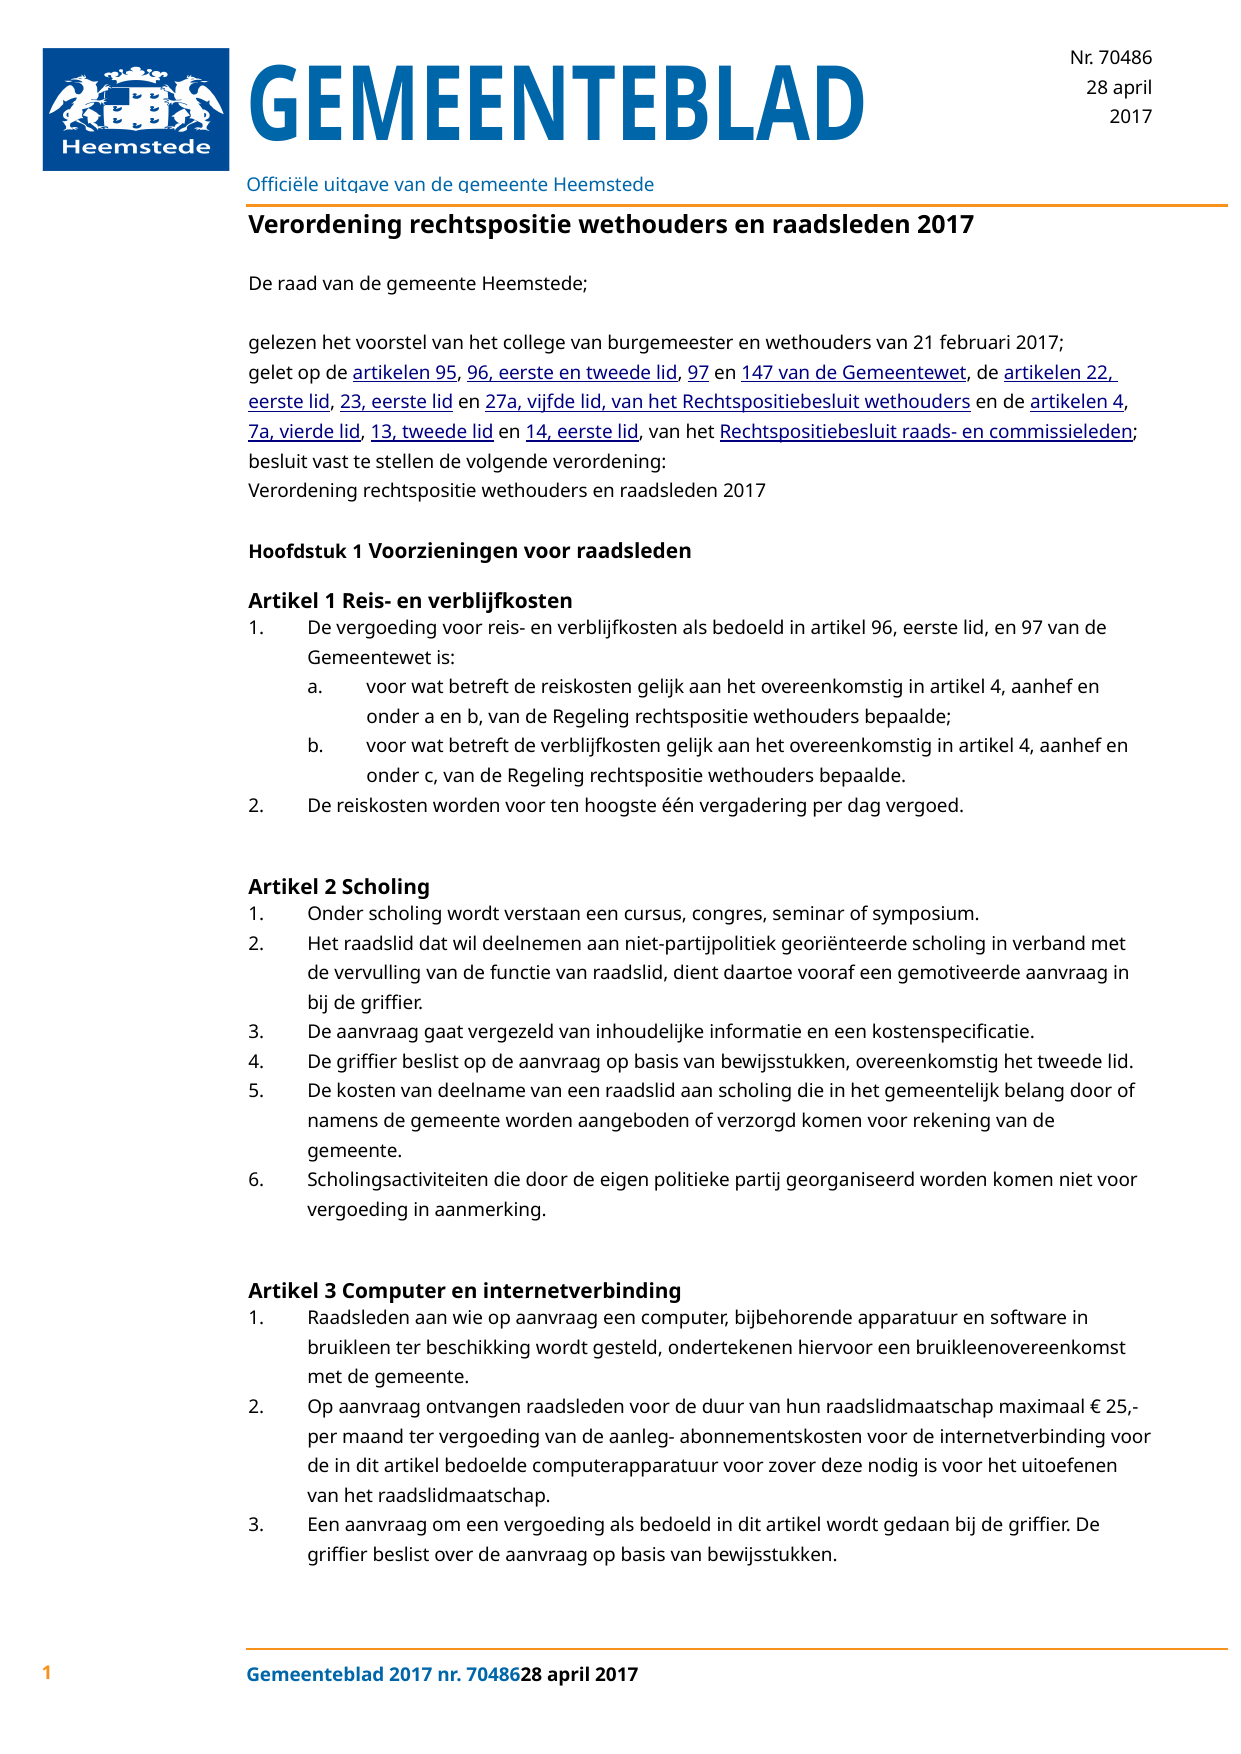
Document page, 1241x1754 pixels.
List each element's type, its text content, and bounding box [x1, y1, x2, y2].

text De raad van de gemeente Heemstede; [248, 270, 1152, 296]
text Artikel 2 Scholing [248, 872, 1152, 900]
list De reiskosten worden voor ten hoogste één vergadering per dag vergoed. [248, 792, 1152, 817]
picture [41, 47, 231, 172]
text Artikel 3 Computer en internetverbinding [248, 1276, 1152, 1304]
text besluit vast te stellen de volgende verordening: [248, 448, 1152, 473]
list Een aanvraag om een vergoeding als bedoeld in dit artikel wordt gedaan bij de griffier. De griffier beslist over de aanvraag op basis van bewijsstukken. [248, 1512, 1152, 1567]
text Artikel 1 Reis- en verblijfkosten [248, 586, 1152, 614]
list De kosten van deelname van een raadslid aan scholing die in het gemeentelijk belang door of namens de gemeente worden aangeboden of verzorgd komen voor rekening van de gemeente. [248, 1078, 1152, 1163]
text Verordening rechtspositie wethouders en raadsleden 2017 [248, 477, 1152, 503]
text gelezen het voorstel van het college van burgemeester en wethouders van 21 februari 2017; [248, 329, 1152, 355]
list Scholingsactiviteiten die door de eigen politieke partij georganiseerd worden komen niet voor vergoeding in aanmerking. [248, 1166, 1152, 1222]
list De vergoeding voor reis- en verblijfkosten als bedoeld in artikel 96, eerste lid, en 97 van de Gemeentewet is: [248, 614, 1152, 669]
list Op aanvraag ontvangen raadsleden voor de duur van hun raadslidmaatschap maximaal € 25,- per maand ter vergoeding van de aanleg- abonnementskosten voor de internetverbinding voor de in dit artikel bedoelde computerapparatuur voor zover deze nodig is voor het uitoefenen van het raadslidmaatschap. [248, 1393, 1152, 1508]
list voor wat betreft de reiskosten gelijk aan het overeenkomstig in artikel 4, aanhef en onder a en b, van de Regeling rechtspositie wethouders bepaalde; [307, 673, 1152, 729]
text Hoofdstuk 1 Voorzieningen voor raadsleden [248, 537, 1152, 565]
list Raadsleden aan wie op aanvraag een computer, bijbehorende apparatuur en software in bruikleen ter beschikking wordt gesteld, ondertekenen hiervoor een bruikleenovereenkomst met de gemeente. [248, 1304, 1152, 1389]
list De griffier beslist op de aanvraag op basis van bewijsstukken, overeenkomstig het tweede lid. [248, 1048, 1152, 1074]
list Onder scholing wordt verstaan een cursus, congres, seminar of symposium. [248, 900, 1152, 926]
text Verordening rechtspositie wethouders en raadsleden 2017 [248, 207, 1152, 241]
text gelet op de artikelen 95, 96, eerste en tweede lid, 97 en 147 van de Gemeentewet, de artikelen 22, eerste lid, 23, eerste lid en 27a, vijfde lid, van het Rechtspositiebesluit wethouders en de artikelen 4, 7a, vierde lid, 13, tweede lid en 14, eerste lid, van het Rechtspositiebesluit raads- en commissieleden; [248, 359, 1152, 444]
list Het raadslid dat wil deelnemen aan niet-partijpolitiek georiënteerde scholing in verband met de vervulling van de functie van raadslid, dient daartoe vooraf een gemotiveerde aanvraag in bij de griffier. [248, 930, 1152, 1015]
list voor wat betreft de verblijfkosten gelijk aan het overeenkomstig in artikel 4, aanhef en onder c, van de Regeling rechtspositie wethouders bepaalde. [307, 733, 1152, 788]
list De aanvraag gaat vergezeld van inhoudelijke informatie en een kostenspecificatie. [248, 1018, 1152, 1044]
